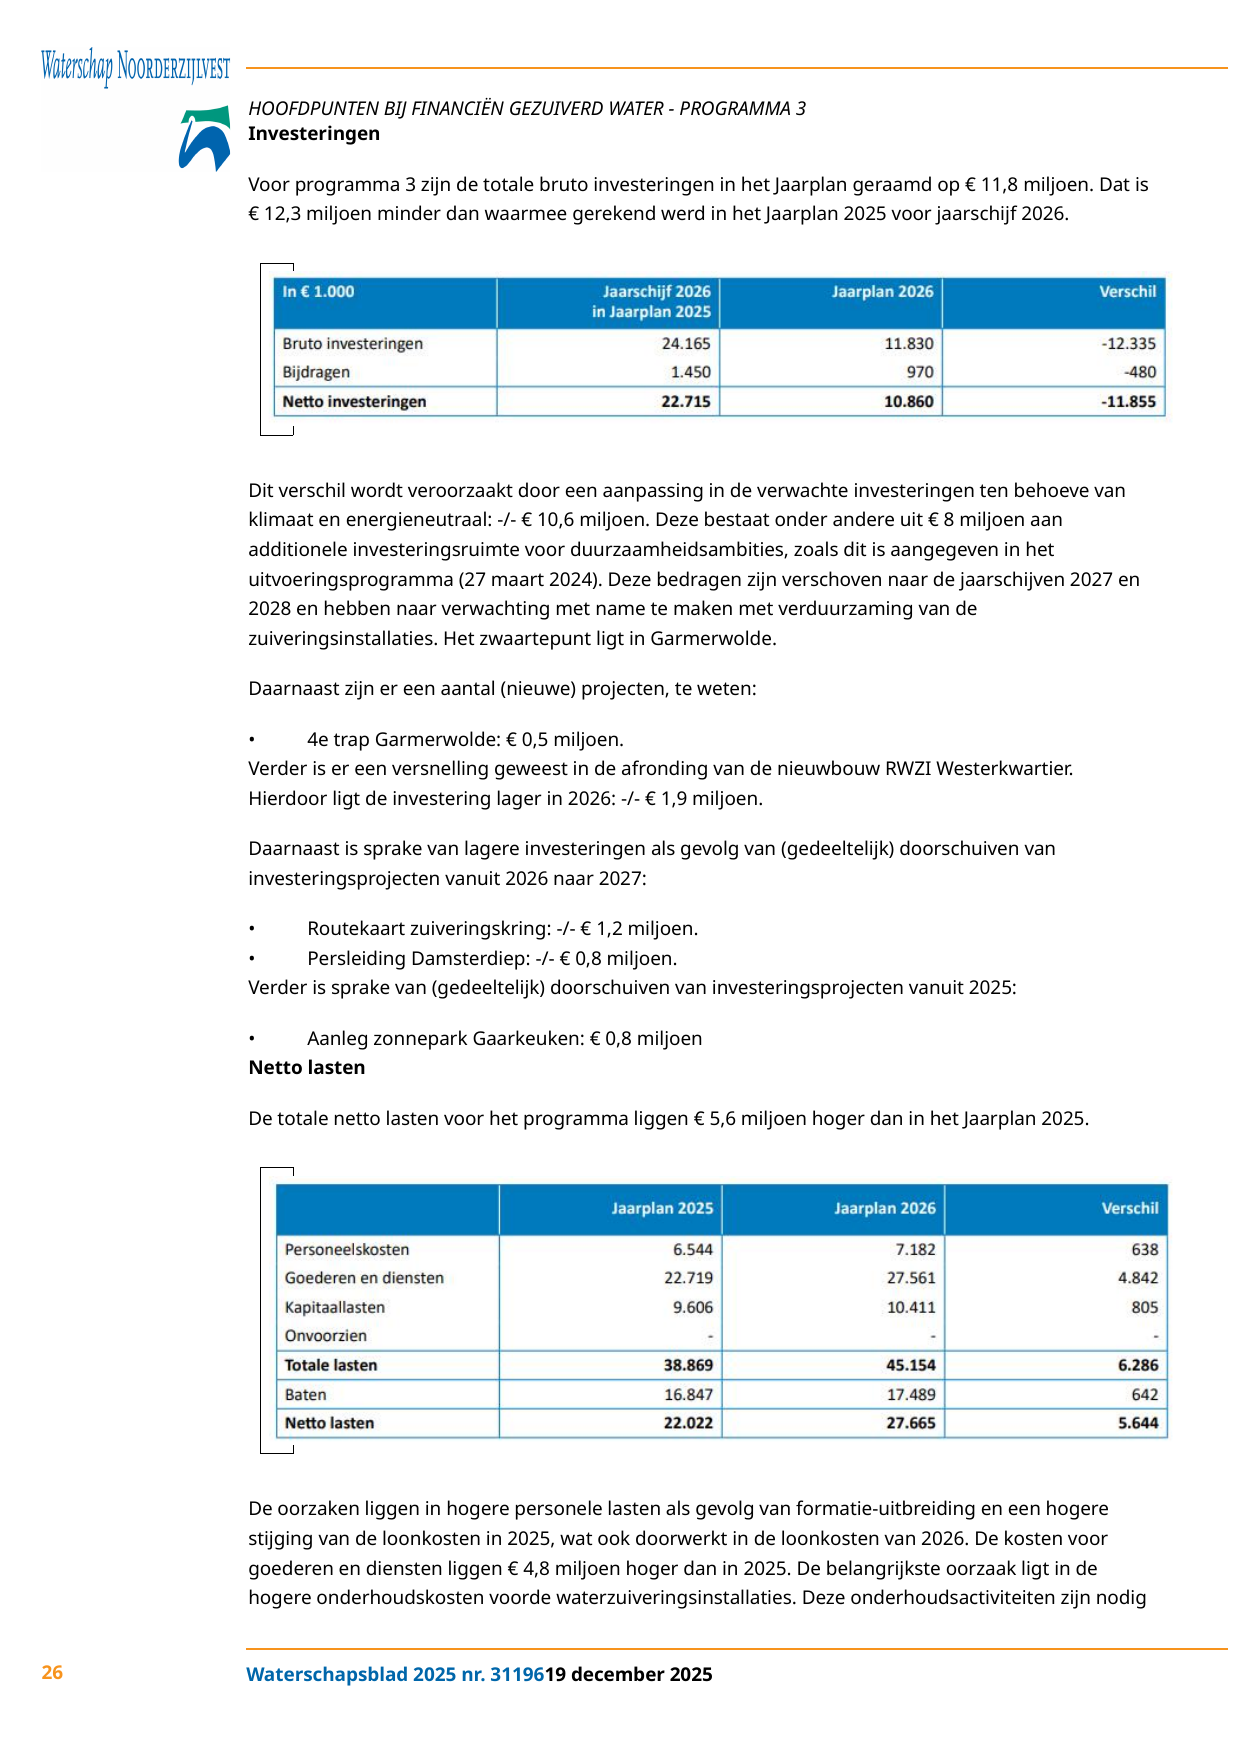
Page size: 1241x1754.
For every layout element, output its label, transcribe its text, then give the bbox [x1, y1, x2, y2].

text Verder is er een versnelling geweest in de afronding van de nieuwbouw RWZI Westerkwartier. Hierdoor ligt de investering lager in 2026: -/- € 1,9 miljoen. [248, 755, 1152, 811]
text HOOFDPUNTEN BIJ FINANCIËN GEZUIVERD WATER - PROGRAMMA 3 [248, 95, 1152, 121]
text De oorzaken liggen in hogere personele lasten als gevolg van formatie-uitbreiding en een hogere stijging van de loonkosten in 2025, wat ook doorwerkt in de loonkosten van 2026. De kosten voor goederen en diensten liggen € 4,8 miljoen hoger dan in 2025. De belangrijkste oorzaak ligt in de hogere onderhoudskosten voorde waterzuiveringsinstallaties. Deze onderhoudsactiviteiten zijn nodig [248, 1496, 1152, 1610]
text Netto lasten [248, 1054, 1152, 1080]
picture [268, 271, 1173, 426]
text Voor programma 3 zijn de totale bruto investeringen in het Jaarplan geraamd op € 11,8 miljoen. Dat is € 12,3 miljoen minder dan waarmee gerekend werd in het Jaarplan 2025 voor jaarschijf 2026. [248, 171, 1152, 226]
text Dit verschil wordt veroorzaakt door een aanpassing in de verwachte investeringen ten behoeve van klimaat en energieneutraal: -/- € 10,6 miljoen. Deze bestaat onder andere uit € 8 miljoen aan additionele investeringsruimte voor duurzaamheidsambities, zoals dit is aangegeven in het uitvoeringsprogramma (27 maart 2024). Deze bedragen zijn verschoven naar de jaarschijven 2027 en 2028 en hebben naar verwachting met name te maken met verduurzaming van de zuiveringsinstallaties. Het zwaartepunt ligt in Garmerwolde. [248, 477, 1152, 651]
text De totale netto lasten voor het programma liggen € 5,6 miljoen hoger dan in het Jaarplan 2025. [248, 1105, 1152, 1131]
list Routekaart zuiveringskring: -/- € 1,2 miljoen. [248, 915, 1152, 941]
text Daarnaast zijn er een aantal (nieuwe) projecten, te weten: [248, 675, 1152, 701]
list 4e trap Garmerwolde: € 0,5 miljoen. [248, 726, 1152, 751]
text Daarnaast is sprake van lagere investeringen als gevolg van (gedeeltelijk) doorschuiven van investeringsprojecten vanuit 2026 naar 2027: [248, 835, 1152, 891]
picture [268, 1176, 1173, 1445]
list Aanleg zonnepark Gaarkeuken: € 0,8 miljoen [248, 1025, 1152, 1051]
list Persleiding Damsterdiep: -/- € 0,8 miljoen. [248, 945, 1152, 971]
text Verder is sprake van (gedeeltelijk) doorschuiven van investeringsprojecten vanuit 2025: [248, 974, 1152, 1000]
text Investeringen [248, 121, 1152, 146]
picture [41, 47, 231, 172]
